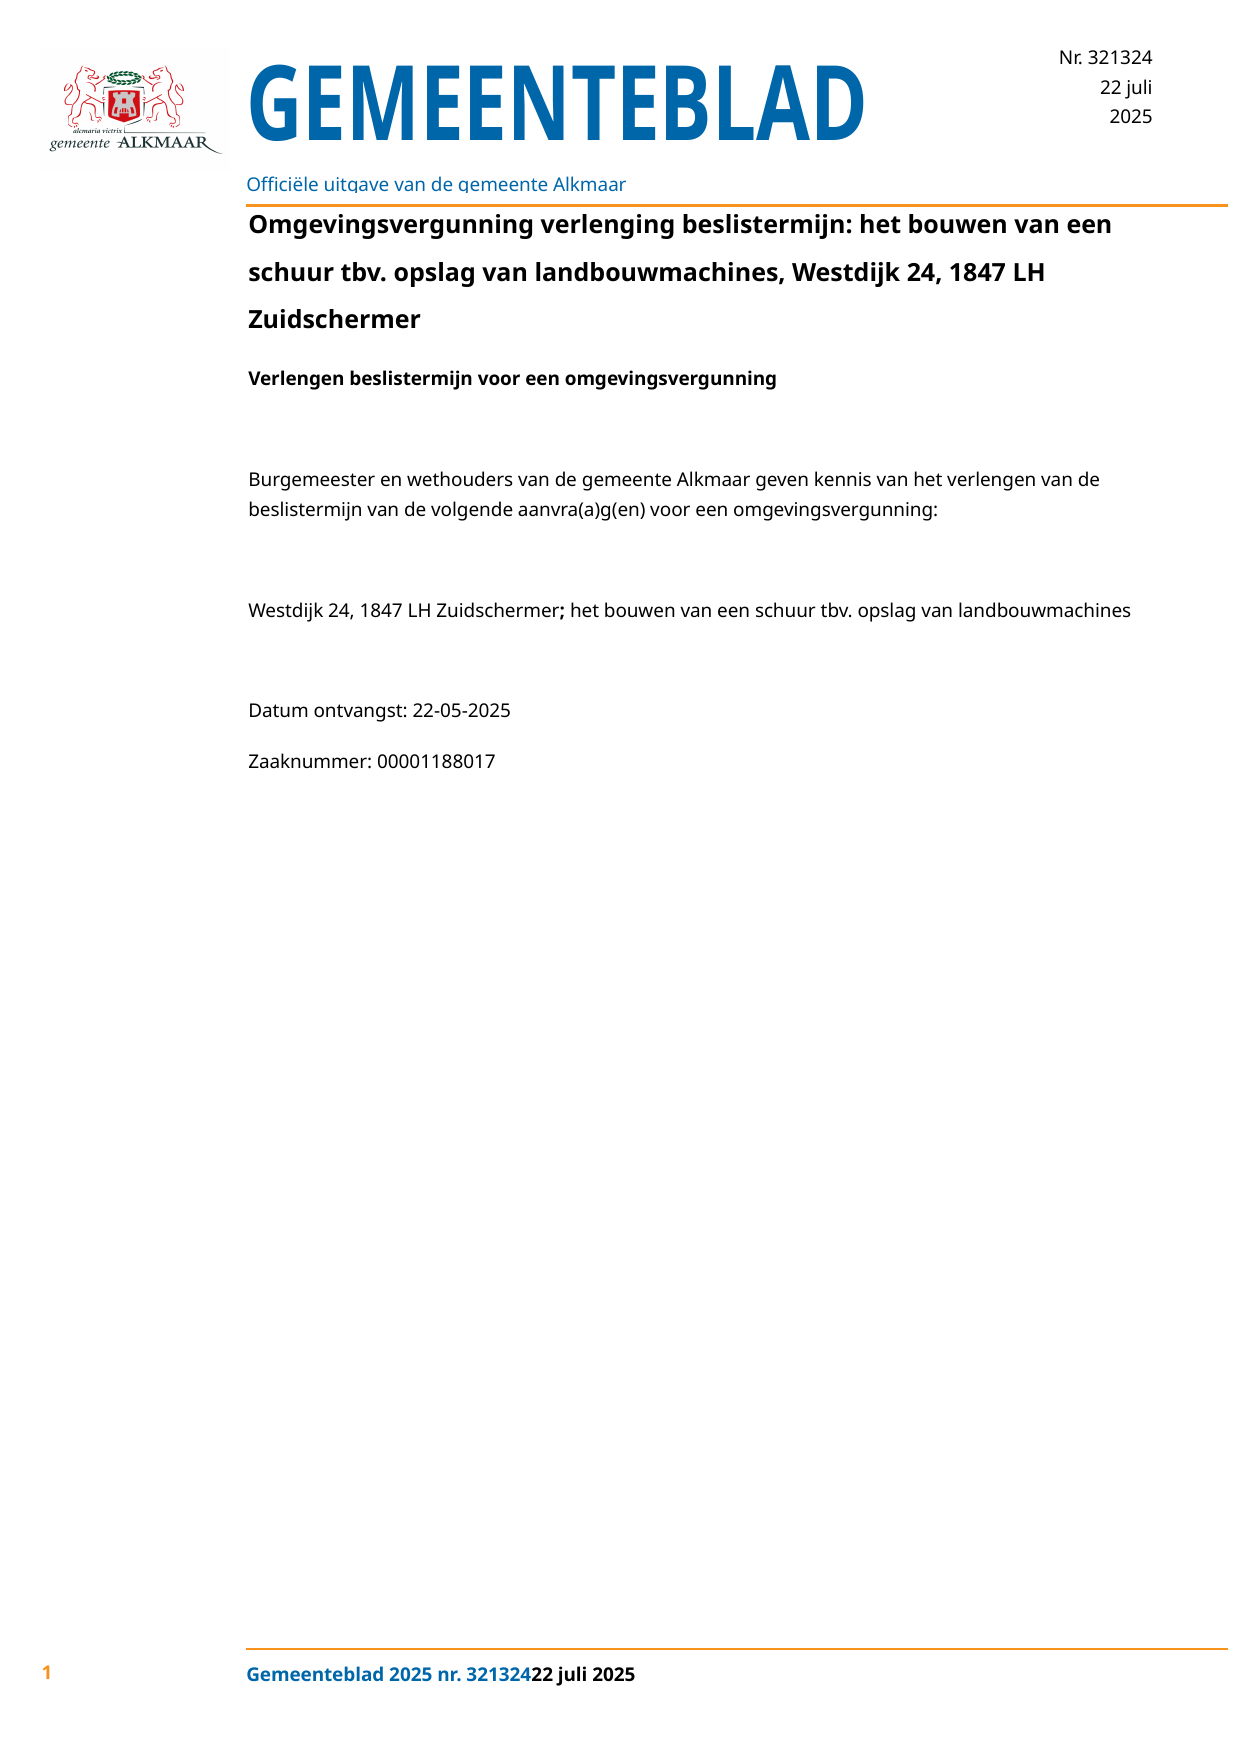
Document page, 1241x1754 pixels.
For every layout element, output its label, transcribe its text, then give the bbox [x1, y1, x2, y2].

text Omgevingsvergunning verlenging beslistermijn: het bouwen van een schuur tbv. opslag van landbouwmachines, Westdijk 24, 1847 LH Zuidschermer [248, 207, 1152, 336]
text Verlengen beslistermijn voor een omgevingsvergunning [248, 366, 1152, 391]
text Datum ontvangst: 22-05-2025 [248, 698, 1152, 723]
picture [41, 47, 231, 172]
text Burgemeester en wethouders van de gemeente Alkmaar geven kennis van het verlengen van de beslistermijn van de volgende aanvra(a)g(en) voor een omgevingsvergunning: [248, 466, 1152, 522]
text Zaaknummer: 00001188017 [248, 748, 1152, 774]
text Westdijk 24, 1847 LH Zuidschermer; het bouwen van een schuur tbv. opslag van landbouwmachines [248, 597, 1152, 622]
